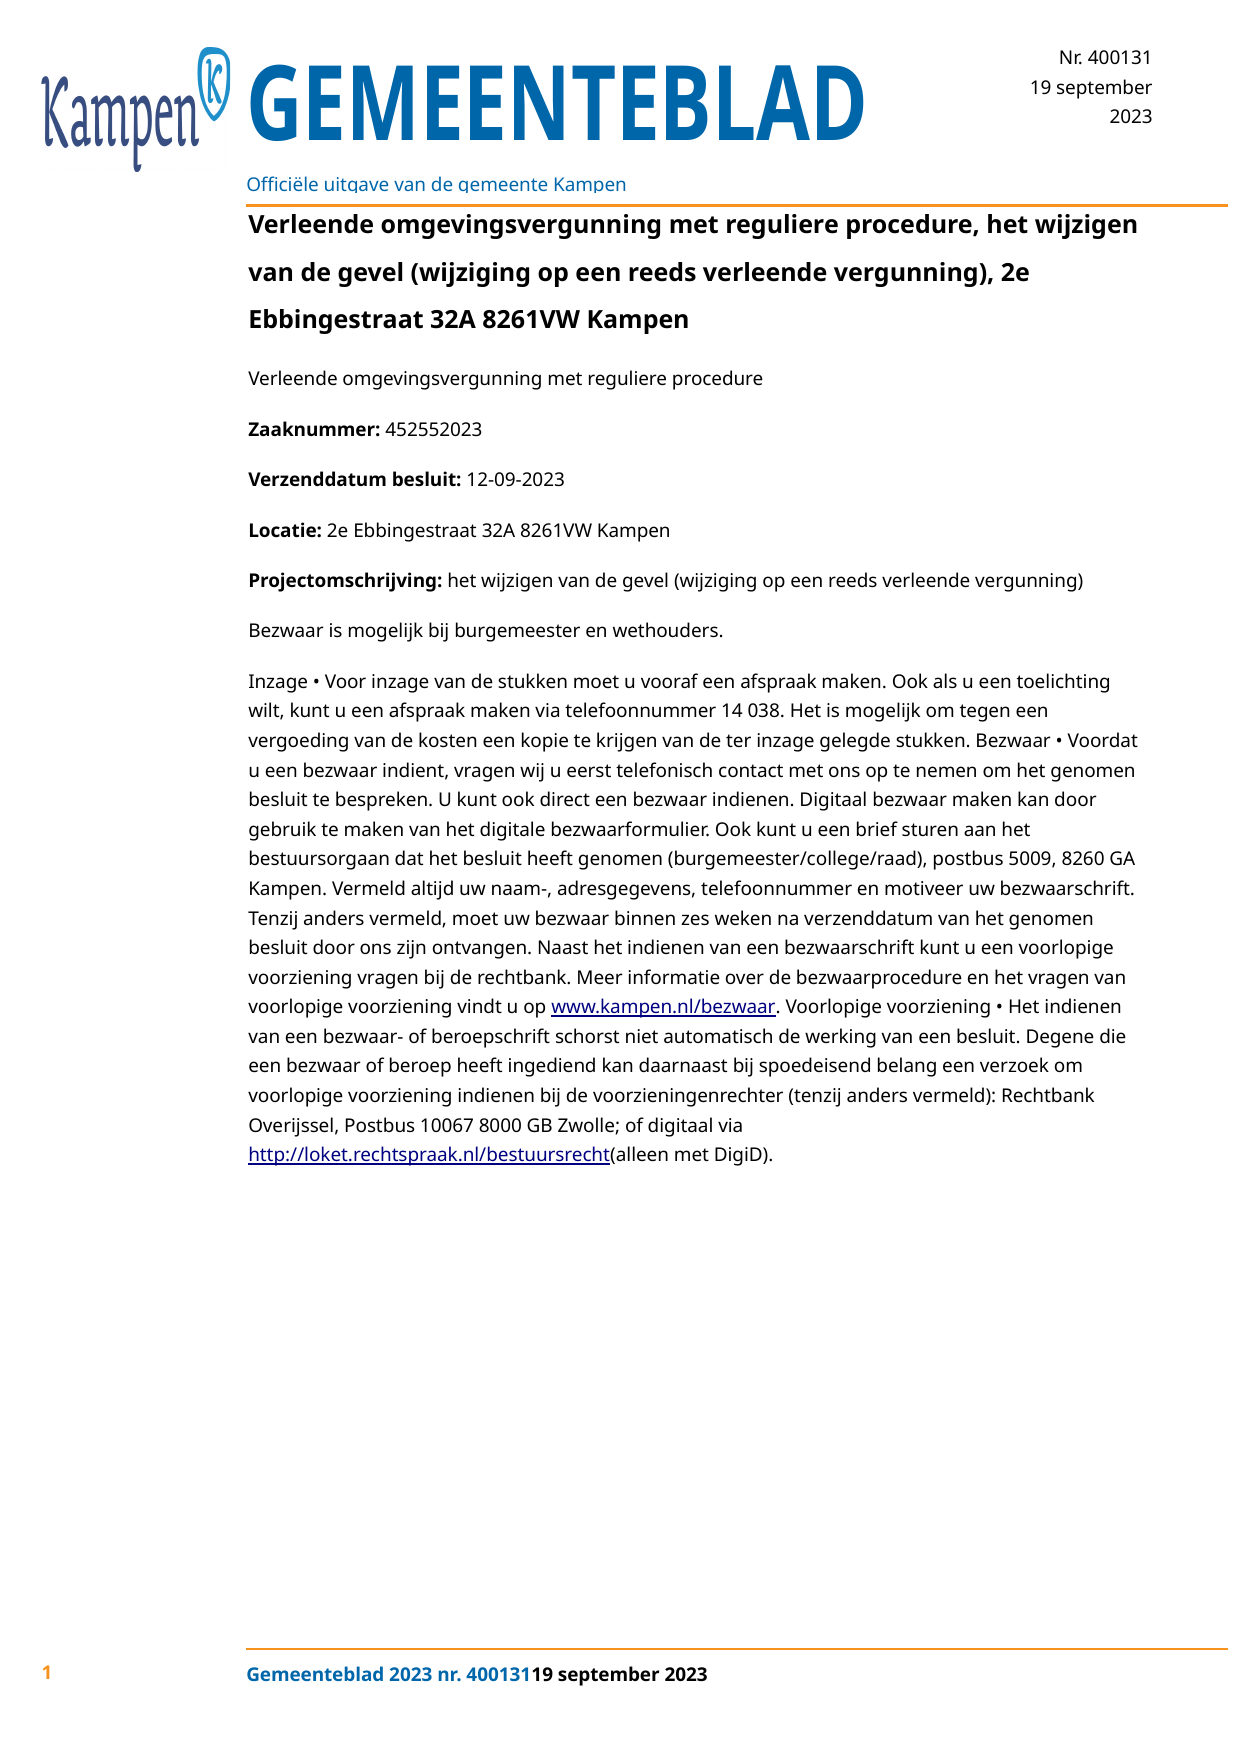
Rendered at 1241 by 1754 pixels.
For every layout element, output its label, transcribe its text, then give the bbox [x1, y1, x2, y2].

text Locatie: 2e Ebbingestraat 32A 8261VW Kampen [248, 517, 1152, 542]
picture [41, 47, 231, 172]
text Verzenddatum besluit: 12-09-2023 [248, 466, 1152, 492]
text Verleende omgevingsvergunning met reguliere procedure, het wijzigen van de gevel (wijziging op een reeds verleende vergunning), 2e Ebbingestraat 32A 8261VW Kampen [248, 207, 1152, 336]
text Projectomschrijving: het wijzigen van de gevel (wijziging op een reeds verleende vergunning) [248, 567, 1152, 593]
text Bezwaar is mogelijk bij burgemeester en wethouders. [248, 618, 1152, 643]
text Inzage • Voor inzage van de stukken moet u vooraf een afspraak maken. Ook als u een toelichting wilt, kunt u een afspraak maken via telefoonnummer 14 038. Het is mogelijk om tegen een vergoeding van de kosten een kopie te krijgen van de ter inzage gelegde stukken. Bezwaar • Voordat u een bezwaar indient, vragen wij u eerst telefonisch contact met ons op te nemen om het genomen besluit te bespreken. U kunt ook direct een bezwaar indienen. Digitaal bezwaar maken kan door gebruik te maken van het digitale bezwaarformulier. Ook kunt u een brief sturen aan het bestuursorgaan dat het besluit heeft genomen (burgemeester/college/raad), postbus 5009, 8260 GA Kampen. Vermeld altijd uw naam-, adresgegevens, telefoonnummer en motiveer uw bezwaarschrift. Tenzij anders vermeld, moet uw bezwaar binnen zes weken na verzenddatum van het genomen besluit door ons zijn ontvangen. Naast het indienen van een bezwaarschrift kunt u een voorlopige voorziening vragen bij de rechtbank. Meer informatie over de bezwaarprocedure en het vragen van voorlopige voorziening vindt u op www.kampen.nl/bezwaar. Voorlopige voorziening • Het indienen van een bezwaar- of beroepschrift schorst niet automatisch de werking van een besluit. Degene die een bezwaar of beroep heeft ingediend kan daarnaast bij spoedeisend belang een verzoek om voorlopige voorziening indienen bij de voorzieningenrechter (tenzij anders vermeld): Rechtbank Overijssel, Postbus 10067 8000 GB Zwolle; of digitaal via http://loket.rechtspraak.nl/bestuursrecht(alleen met DigiD). [248, 668, 1152, 1167]
text Zaaknummer: 452552023 [248, 416, 1152, 442]
text Verleende omgevingsvergunning met reguliere procedure [248, 366, 1152, 391]
